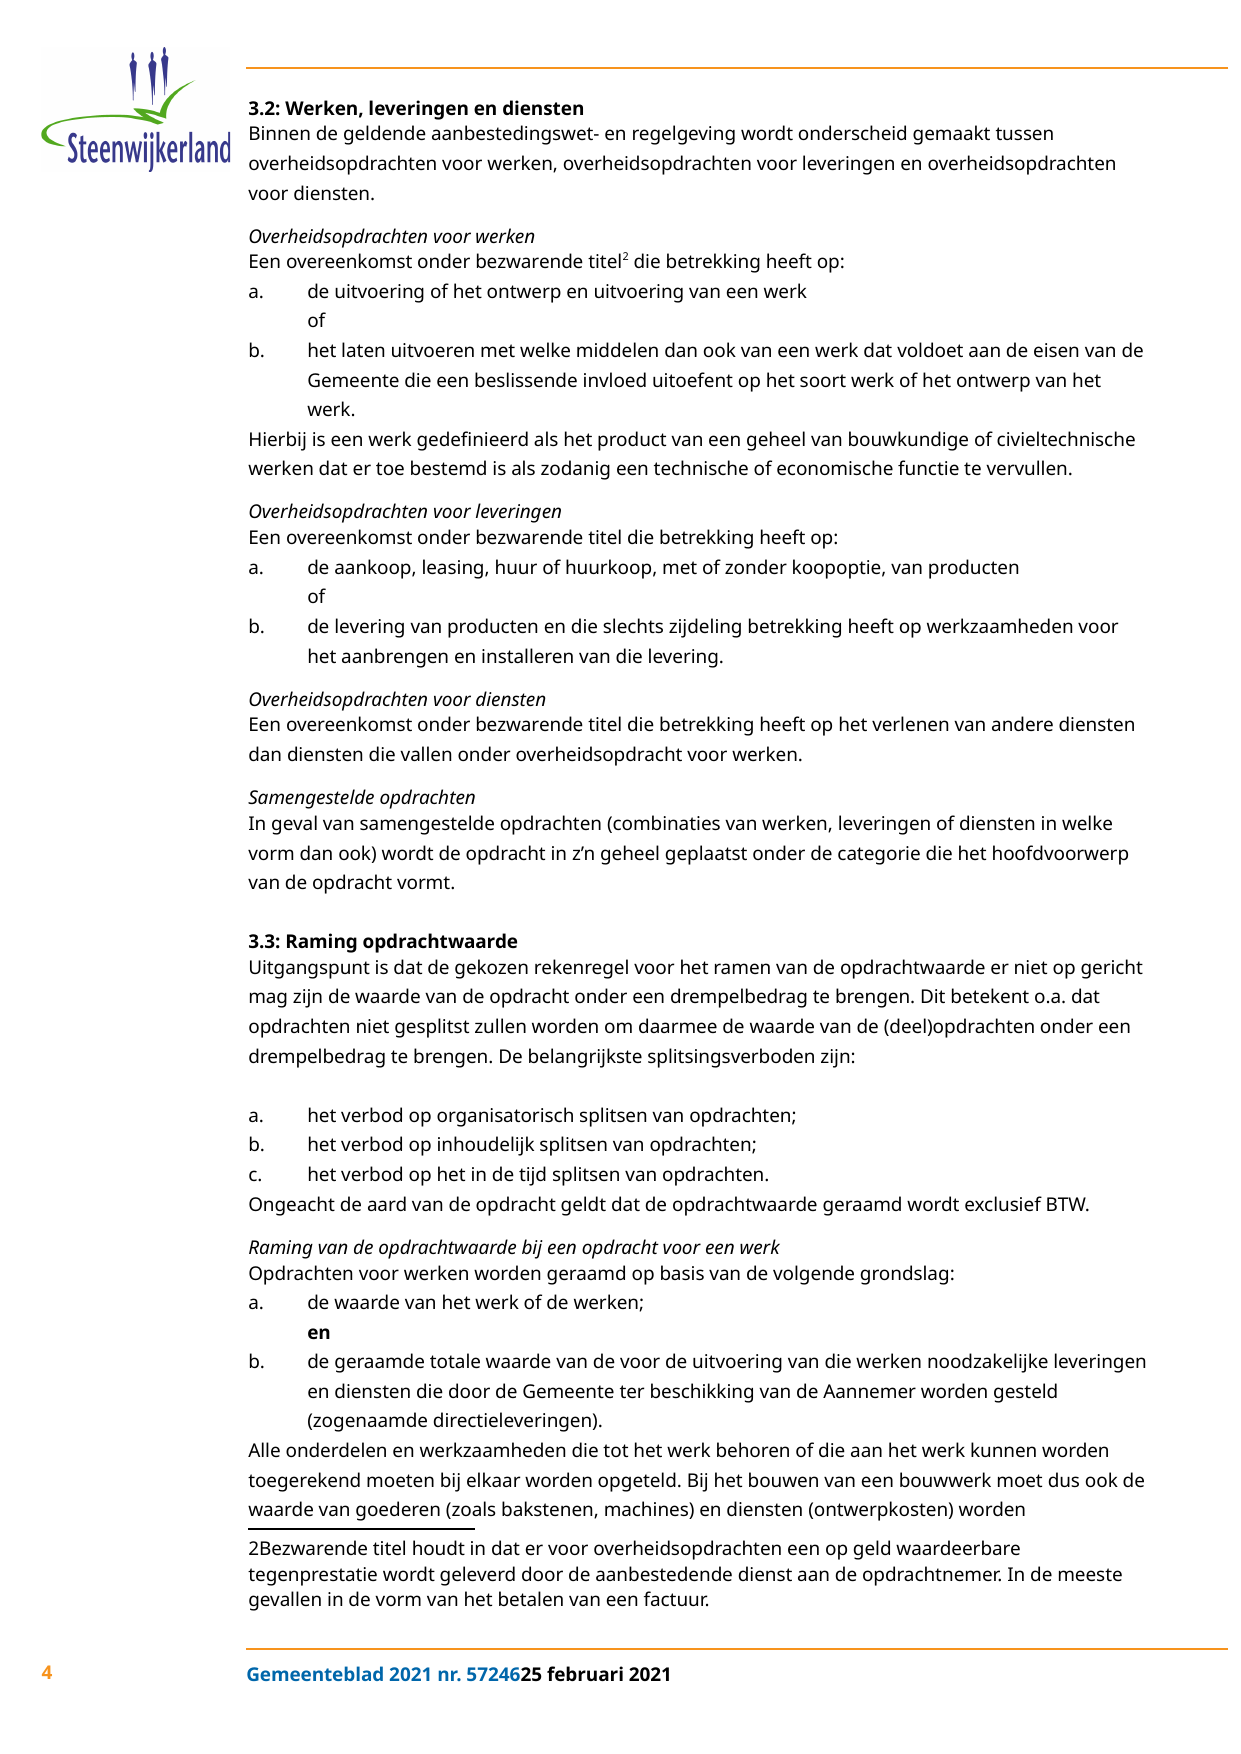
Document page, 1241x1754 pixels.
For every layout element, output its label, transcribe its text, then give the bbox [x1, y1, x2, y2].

text Overheidsopdrachten voor werken [248, 223, 1152, 248]
text 3.3: Raming opdrachtwaarde [248, 928, 1152, 954]
list het verbod op inhoudelijk splitsen van opdrachten; [248, 1132, 1152, 1157]
list de waarde van het werk of de werken; [248, 1289, 1152, 1315]
text In geval van samengestelde opdrachten (combinaties van werken, leveringen of diensten in welke vorm dan ook) wordt de opdracht in z’n geheel geplaatst onder de categorie die het hoofdvoorwerp van de opdracht vormt. [248, 810, 1152, 895]
text Opdrachten voor werken worden geraamd op basis van de volgende grondslag: [248, 1260, 1152, 1285]
list de levering van producten en die slechts zijdeling betrekking heeft op werkzaamheden voor het aanbrengen en installeren van die levering. [248, 613, 1152, 668]
text Ongeacht de aard van de opdracht geldt dat de opdrachtwaarde geraamd wordt exclusief BTW. [248, 1191, 1152, 1217]
text Raming van de opdrachtwaarde bij een opdracht voor een werk [248, 1234, 1152, 1260]
text Binnen de geldende aanbestedingswet- en regelgeving wordt onderscheid gemaakt tussen overheidsopdrachten voor werken, overheidsopdrachten voor leveringen en overheidsopdrachten voor diensten. [248, 121, 1152, 205]
text Een overeenkomst onder bezwarende titel die betrekking heeft op het verlenen van andere diensten dan diensten die vallen onder overheidsopdracht voor werken. [248, 712, 1152, 767]
list het verbod op het in de tijd splitsen van opdrachten. [248, 1161, 1152, 1187]
text Uitgangspunt is dat de gekozen rekenregel voor het ramen van de opdrachtwaarde er niet op gericht mag zijn de waarde van de opdracht onder een drempelbedrag te brengen. Dit betekent o.a. dat opdrachten niet gesplitst zullen worden om daarmee de waarde van de (deel)opdrachten onder een drempelbedrag te brengen. De belangrijkste splitsingsverboden zijn: [248, 954, 1152, 1069]
list de geraamde totale waarde van de voor de uitvoering van die werken noodzakelijke leveringen en diensten die door de Gemeente ter beschikking van de Aannemer worden gesteld (zogenaamde directieleveringen). [248, 1348, 1152, 1433]
list of [248, 308, 1152, 333]
list de aankoop, leasing, huur of huurkoop, met of zonder koopoptie, van producten [248, 554, 1152, 580]
text Alle onderdelen en werkzaamheden die tot het werk behoren of die aan het werk kunnen worden toegerekend moeten bij elkaar worden opgeteld. Bij het bouwen van een bouwwerk moet dus ook de waarde van goederen (zoals bakstenen, machines) en diensten (ontwerpkosten) worden [248, 1437, 1152, 1522]
text Een overeenkomst onder bezwarende titel die betrekking heeft op: [248, 248, 1152, 274]
text Hierbij is een werk gedefinieerd als het product van een geheel van bouwkundige of civieltechnische werken dat er toe bestemd is als zodanig een technische of economische functie te vervullen. [248, 426, 1152, 481]
list en [248, 1319, 1152, 1344]
list het verbod op organisatorisch splitsen van opdrachten; [248, 1102, 1152, 1128]
list of [248, 584, 1152, 609]
list het laten uitvoeren met welke middelen dan ook van een werk dat voldoet aan de eisen van de Gemeente die een beslissende invloed uitoefent op het soort werk of het ontwerp van het werk. [248, 337, 1152, 422]
text Overheidsopdrachten voor leveringen [248, 499, 1152, 524]
text Een overeenkomst onder bezwarende titel die betrekking heeft op: [248, 524, 1152, 550]
text 3.2: Werken, leveringen en diensten [248, 95, 1152, 121]
list de uitvoering of het ontwerp en uitvoering van een werk [248, 278, 1152, 304]
text Samengestelde opdrachten [248, 784, 1152, 810]
text Overheidsopdrachten voor diensten [248, 686, 1152, 712]
picture [41, 47, 231, 172]
text Bezwarende titel houdt in dat er voor overheidsopdrachten een op geld waardeerbare tegenprestatie wordt geleverd door de aanbestedende dienst aan de opdrachtnemer. In de meeste gevallen in de vorm van het betalen van een factuur. [248, 1535, 1152, 1612]
